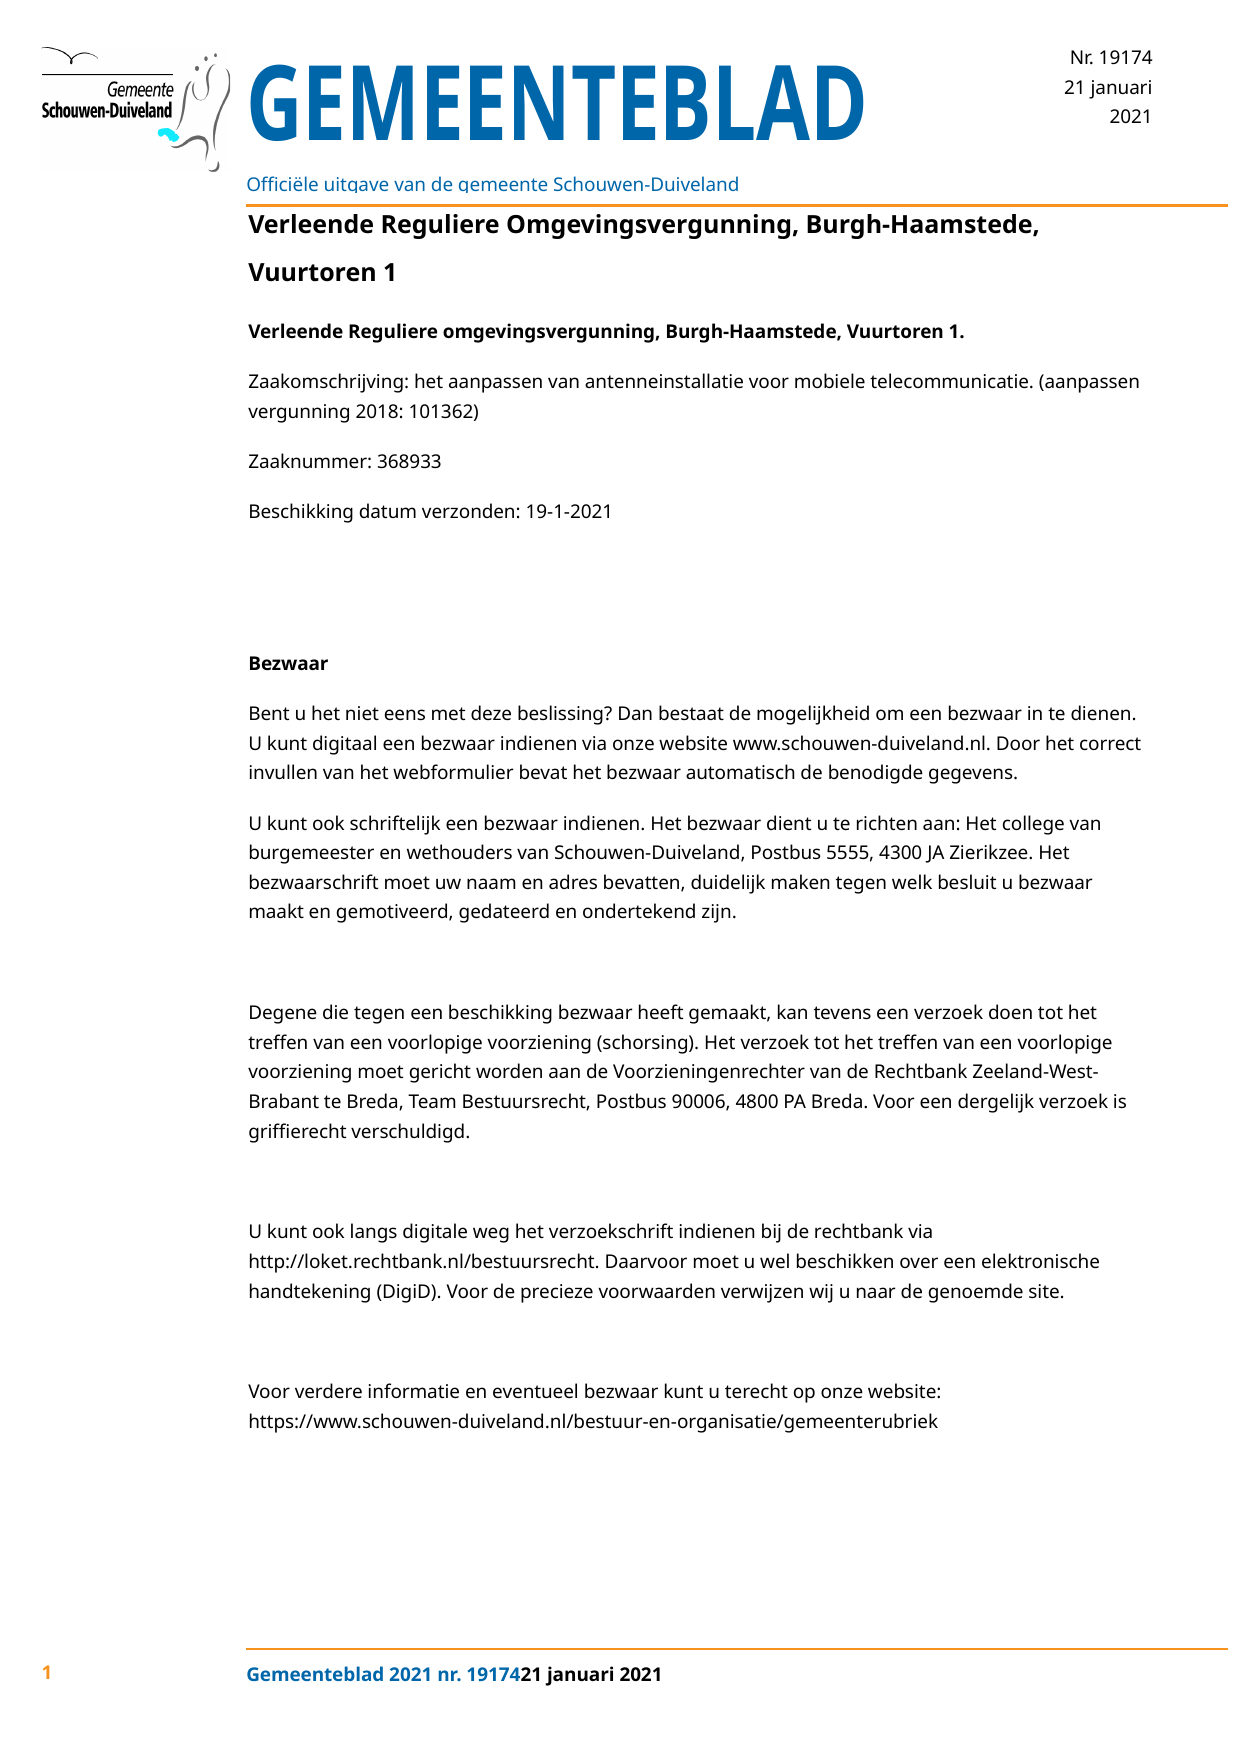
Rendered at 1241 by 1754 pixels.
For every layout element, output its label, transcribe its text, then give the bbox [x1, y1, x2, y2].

text Zaaknummer: 368933 [248, 448, 1152, 474]
text Voor verdere informatie en eventueel bezwaar kunt u terecht op onze website: https://www.schouwen-duiveland.nl/bestuur-en-organisatie/gemeenterubriek [248, 1379, 1152, 1434]
text Verleende Reguliere Omgevingsvergunning, Burgh-Haamstede, Vuurtoren 1 [248, 207, 1152, 288]
text Degene die tegen een beschikking bezwaar heeft gemaakt, kan tevens een verzoek doen tot het treffen van een voorlopige voorziening (schorsing). Het verzoek tot het treffen van een voorlopige voorziening moet gericht worden aan de Voorzieningenrechter van de Rechtbank Zeeland-West-Brabant te Breda, Team Bestuursrecht, Postbus 90006, 4800 PA Breda. Voor een dergelijk verzoek is griffierecht verschuldigd. [248, 999, 1152, 1144]
text Verleende Reguliere omgevingsvergunning, Burgh-Haamstede, Vuurtoren 1. [248, 318, 1152, 344]
text Beschikking datum verzonden: 19-1-2021 [248, 499, 1152, 524]
text U kunt ook langs digitale weg het verzoekschrift indienen bij de rechtbank via http://loket.rechtbank.nl/bestuursrecht. Daarvoor moet u wel beschikken over een elektronische handtekening (DigiD). Voor de precieze voorwaarden verwijzen wij u naar de genoemde site. [248, 1219, 1152, 1304]
text Bent u het niet eens met deze beslissing? Dan bestaat de mogelijkheid om een bezwaar in te dienen. U kunt digitaal een bezwaar indienen via onze website www.schouwen-duiveland.nl. Door het correct invullen van het webformulier bevat het bezwaar automatisch de benodigde gegevens. [248, 700, 1152, 785]
text Zaakomschrijving: het aanpassen van antenneinstallatie voor mobiele telecommunicatie. (aanpassen vergunning 2018: 101362) [248, 368, 1152, 424]
picture [41, 47, 231, 172]
text Bezwaar [248, 650, 1152, 676]
text U kunt ook schriftelijk een bezwaar indienen. Het bezwaar dient u te richten aan: Het college van burgemeester en wethouders van Schouwen-Duiveland, Postbus 5555, 4300 JA Zierikzee. Het bezwaarschrift moet uw naam en adres bevatten, duidelijk maken tegen welk besluit u bezwaar maakt en gemotiveerd, gedateerd en ondertekend zijn. [248, 810, 1152, 924]
